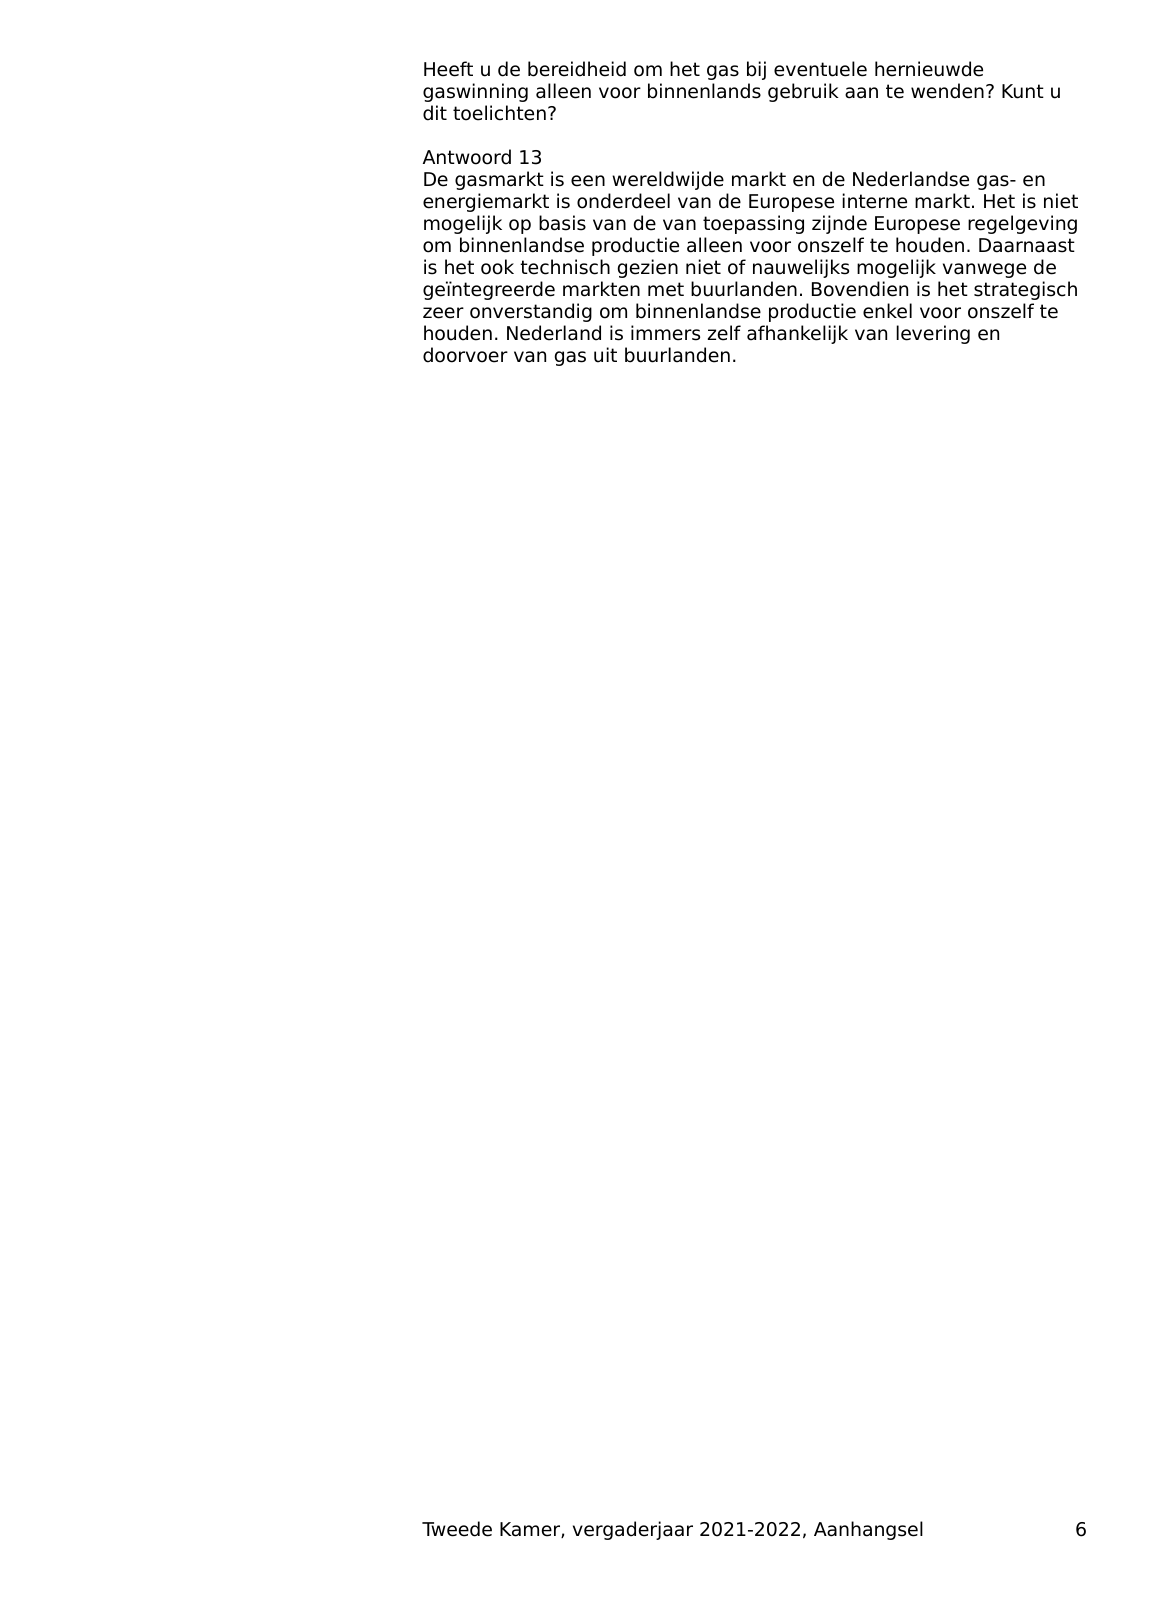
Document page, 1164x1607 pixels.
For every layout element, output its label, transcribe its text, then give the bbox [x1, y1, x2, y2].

text De gasmarkt is een wereldwijde markt en de Nederlandse gas- en energiemarkt is onderdeel van de Europese interne markt. Het is niet mogelijk op basis van de van toepassing zijnde Europese regelgeving om binnenlandse productie alleen voor onszelf te houden. Daarnaast is het ook technisch gezien niet of nauwelijks mogelijk vanwege de geïntegreerde markten met buurlanden. Bovendien is het strategisch zeer onverstandig om binnenlandse productie enkel voor onszelf te houden. Nederland is immers zelf afhankelijk van levering en doorvoer van gas uit buurlanden. [422, 169, 1087, 367]
text Heeft u de bereidheid om het gas bij eventuele hernieuwde gaswinning alleen voor binnenlands gebruik aan te wenden? Kunt u dit toelichten? [422, 59, 1087, 125]
text Antwoord 13 [422, 147, 1087, 169]
